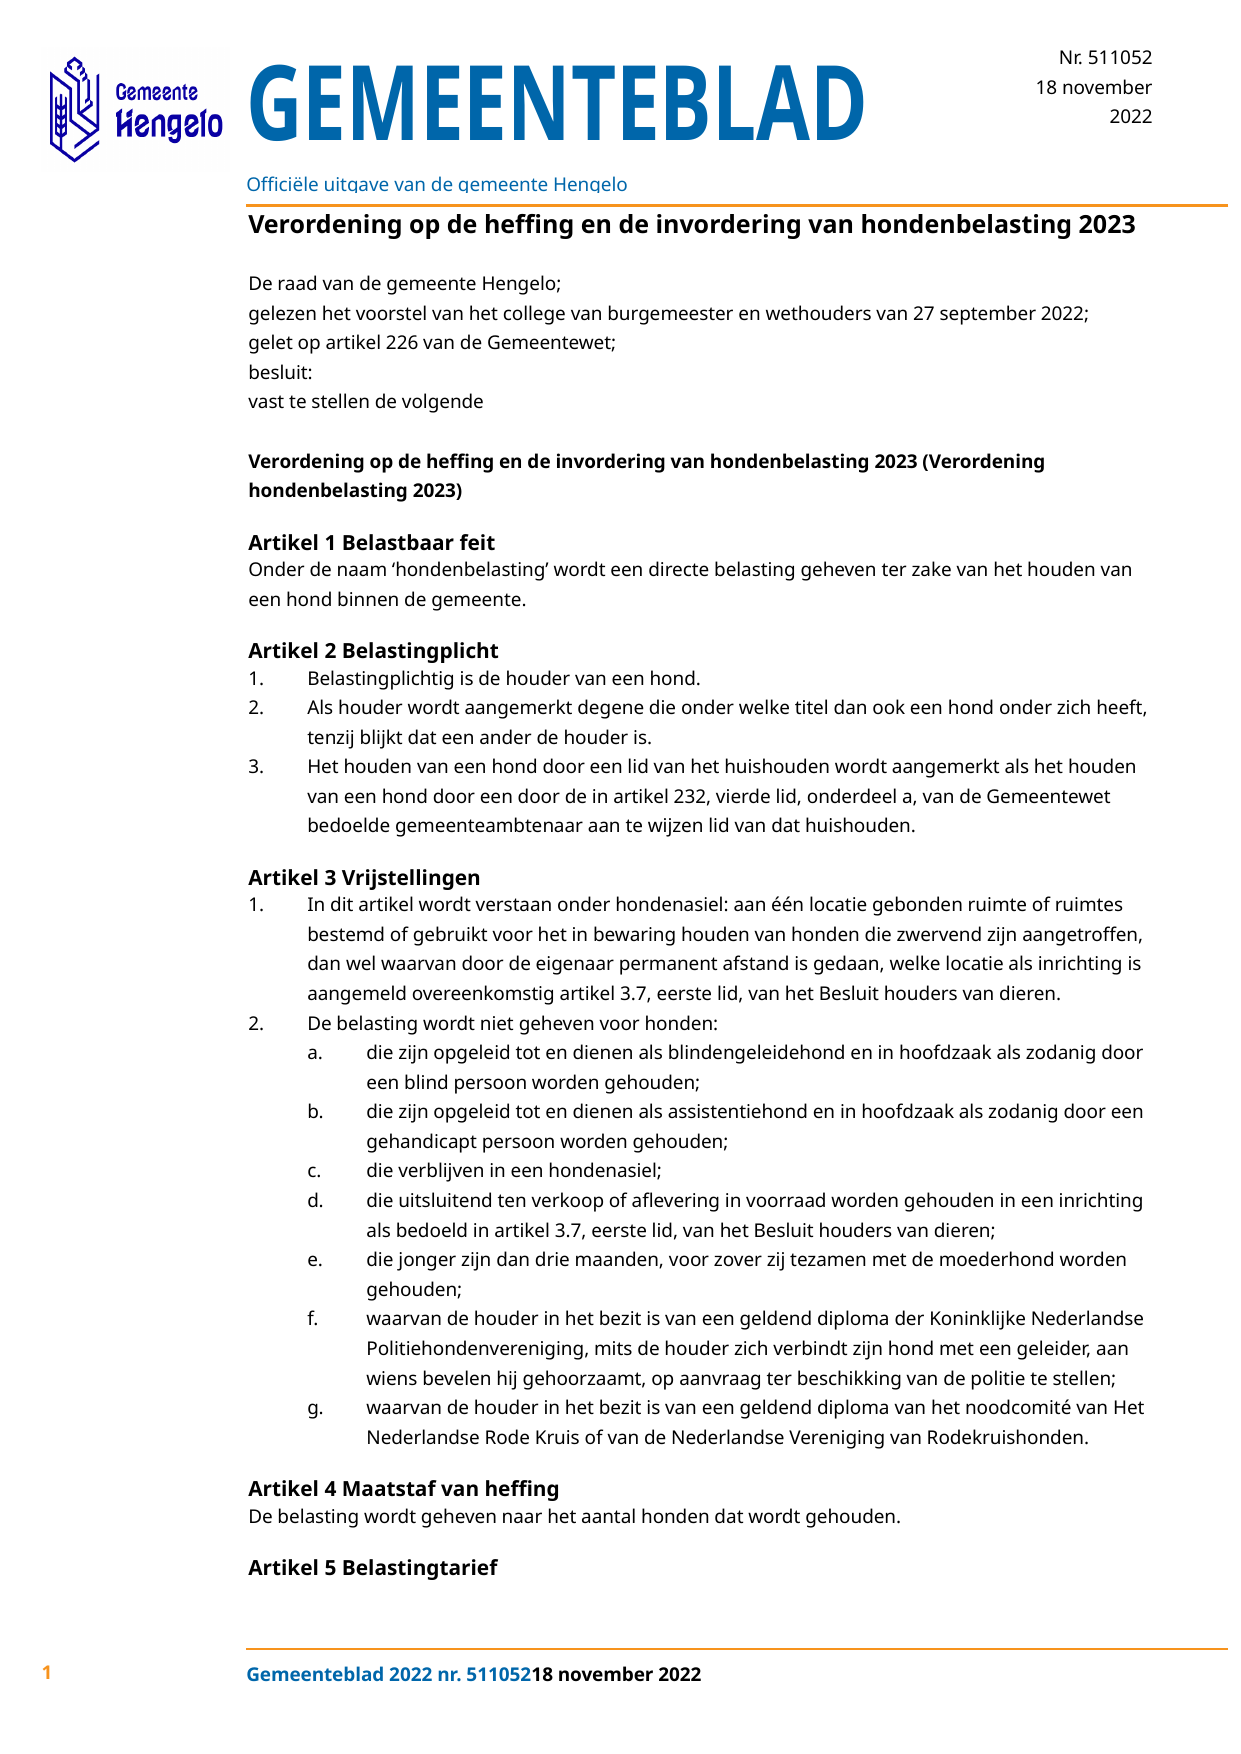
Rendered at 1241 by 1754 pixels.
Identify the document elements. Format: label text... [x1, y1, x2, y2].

text Artikel 4 Maatstaf van heffing [248, 1474, 1152, 1503]
list waarvan de houder in het bezit is van een geldend diploma der Koninklijke Nederlandse Politiehondenvereniging, mits de houder zich verbindt zijn hond met een geleider, aan wiens bevelen hij gehoorzaamt, op aanvraag ter beschikking van de politie te stellen; [307, 1306, 1152, 1391]
list die zijn opgeleid tot en dienen als assistentiehond en in hoofdzaak als zodanig door een gehandicapt persoon worden gehouden; [307, 1098, 1152, 1154]
list die jonger zijn dan drie maanden, voor zover zij tezamen met de moederhond worden gehouden; [307, 1246, 1152, 1302]
picture [41, 47, 231, 172]
list die zijn opgeleid tot en dienen als blindengeleidehond en in hoofdzaak als zodanig door een blind persoon worden gehouden; [307, 1039, 1152, 1095]
text Artikel 3 Vrijstellingen [248, 863, 1152, 891]
list die verblijven in een hondenasiel; [307, 1158, 1152, 1183]
text De belasting wordt geheven naar het aantal honden dat wordt gehouden. [248, 1503, 1152, 1528]
text Artikel 2 Belastingplicht [248, 636, 1152, 665]
list die uitsluitend ten verkoop of aflevering in voorraad worden gehouden in een inrichting als bedoeld in artikel 3.7, eerste lid, van het Besluit houders van dieren; [307, 1187, 1152, 1243]
text gelet op artikel 226 van de Gemeentewet; [248, 329, 1152, 355]
text gelezen het voorstel van het college van burgemeester en wethouders van 27 september 2022; [248, 300, 1152, 326]
list De belasting wordt niet geheven voor honden: [248, 1010, 1152, 1036]
text Artikel 5 Belastingtarief [248, 1553, 1152, 1582]
text vast te stellen de volgende [248, 389, 1152, 414]
text Artikel 1 Belastbaar feit [248, 528, 1152, 556]
list In dit artikel wordt verstaan onder hondenasiel: aan één locatie gebonden ruimte of ruimtes bestemd of gebruikt voor het in bewaring houden van honden die zwervend zijn aangetroffen, dan wel waarvan door de eigenaar permanent afstand is gedaan, welke locatie als inrichting is aangemeld overeenkomstig artikel 3.7, eerste lid, van het Besluit houders van dieren. [248, 891, 1152, 1006]
list Als houder wordt aangemerkt degene die onder welke titel dan ook een hond onder zich heeft, tenzij blijkt dat een ander de houder is. [248, 694, 1152, 749]
text Verordening op de heffing en de invordering van hondenbelasting 2023 (Verordening hondenbelasting 2023) [248, 448, 1152, 503]
text Verordening op de heffing en de invordering van hondenbelasting 2023 [248, 207, 1152, 241]
list Belastingplichtig is de houder van een hond. [248, 665, 1152, 690]
text Onder de naam ‘hondenbelasting’ wordt een directe belasting geheven ter zake van het houden van een hond binnen de gemeente. [248, 556, 1152, 612]
list waarvan de houder in het bezit is van een geldend diploma van het noodcomité van Het Nederlandse Rode Kruis of van de Nederlandse Vereniging van Rodekruishonden. [307, 1394, 1152, 1450]
list Het houden van een hond door een lid van het huishouden wordt aangemerkt als het houden van een hond door een door de in artikel 232, vierde lid, onderdeel a, van de Gemeentewet bedoelde gemeenteambtenaar aan te wijzen lid van dat huishouden. [248, 753, 1152, 838]
text besluit: [248, 359, 1152, 385]
text De raad van de gemeente Hengelo; [248, 270, 1152, 296]
